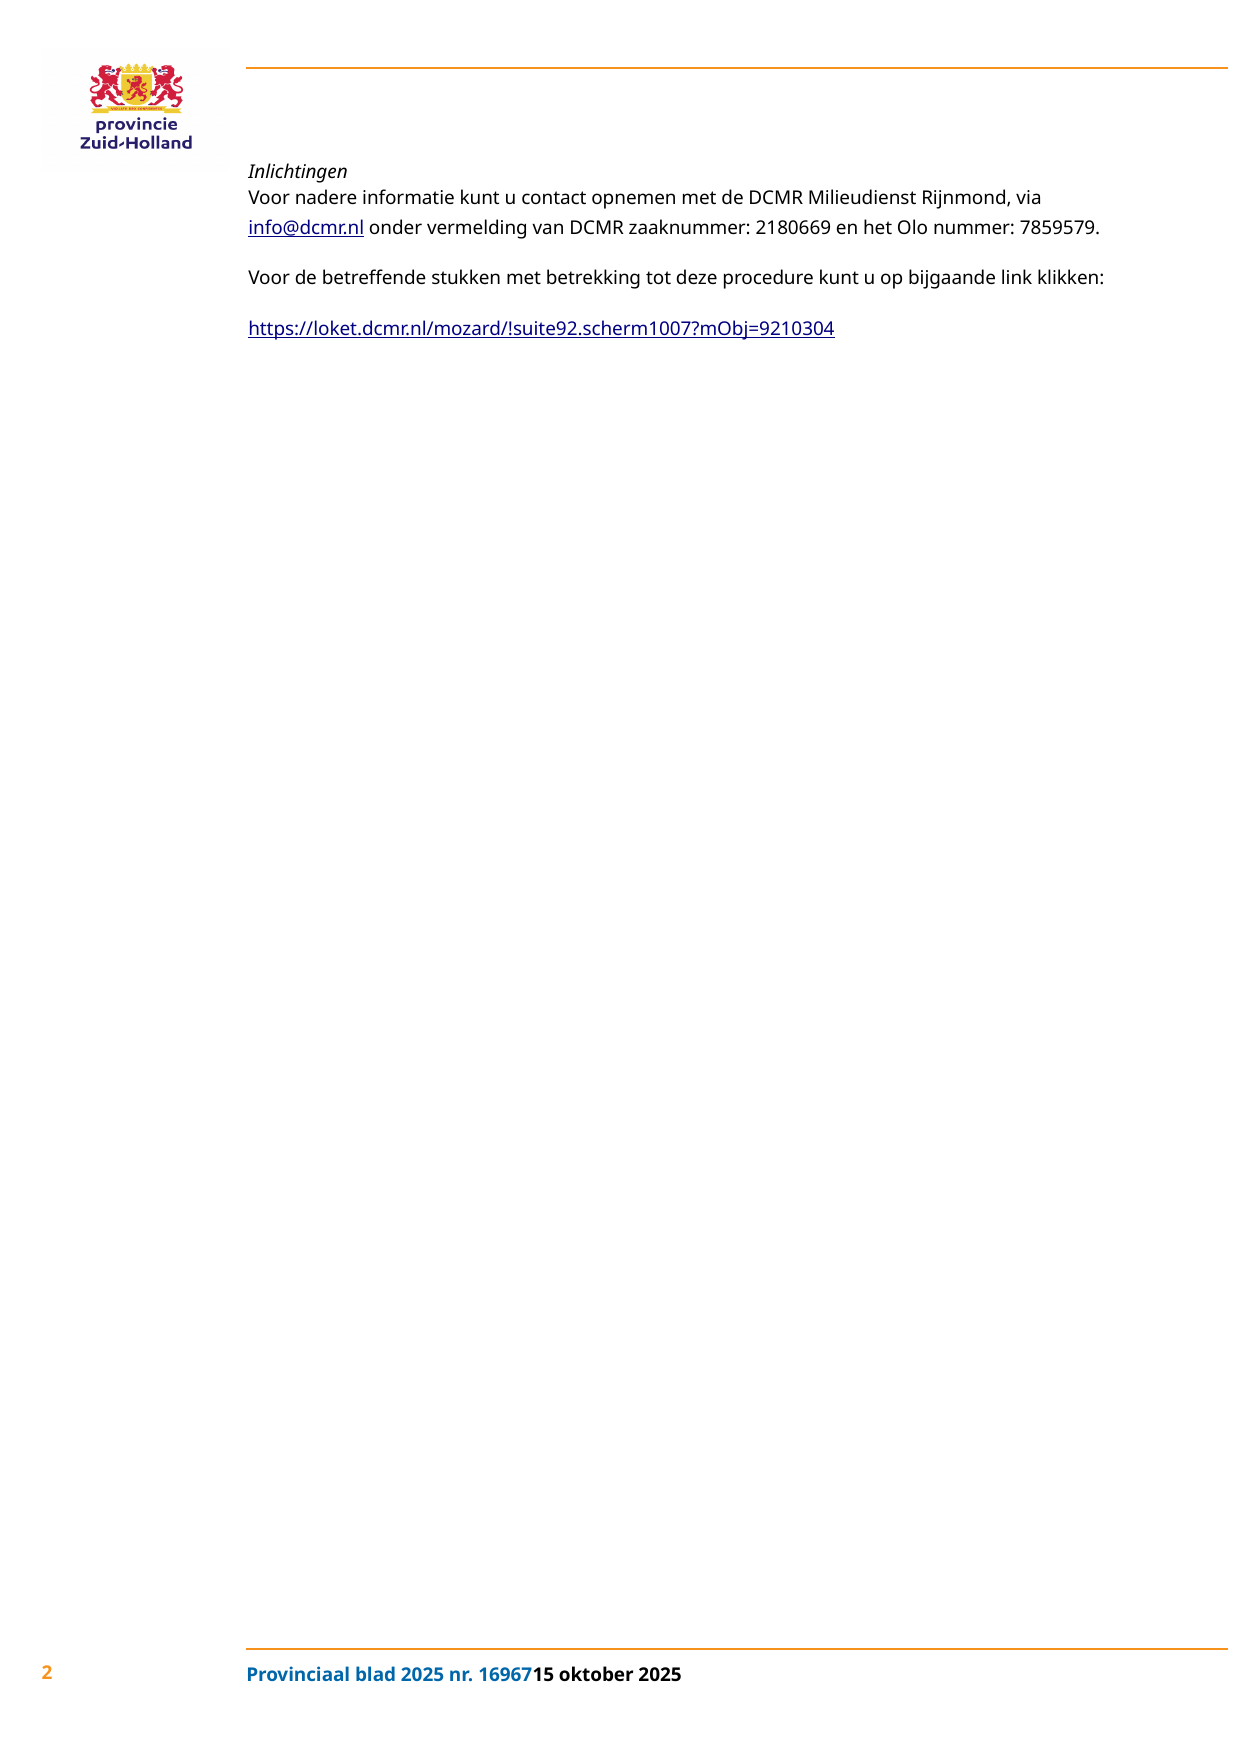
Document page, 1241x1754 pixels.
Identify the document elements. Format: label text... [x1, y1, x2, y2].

text Voor nadere informatie kunt u contact opnemen met de DCMR Milieudienst Rijnmond, via info@dcmr.nl onder vermelding van DCMR zaaknummer: 2180669 en het Olo nummer: 7859579. [248, 184, 1152, 240]
text Voor de betreffende stukken met betrekking tot deze procedure kunt u op bijgaande link klikken: [248, 264, 1152, 290]
text Inlichtingen [248, 159, 1152, 184]
text https://loket.dcmr.nl/mozard/!suite92.scherm1007?mObj=9210304 [248, 315, 1152, 341]
picture [41, 47, 231, 172]
